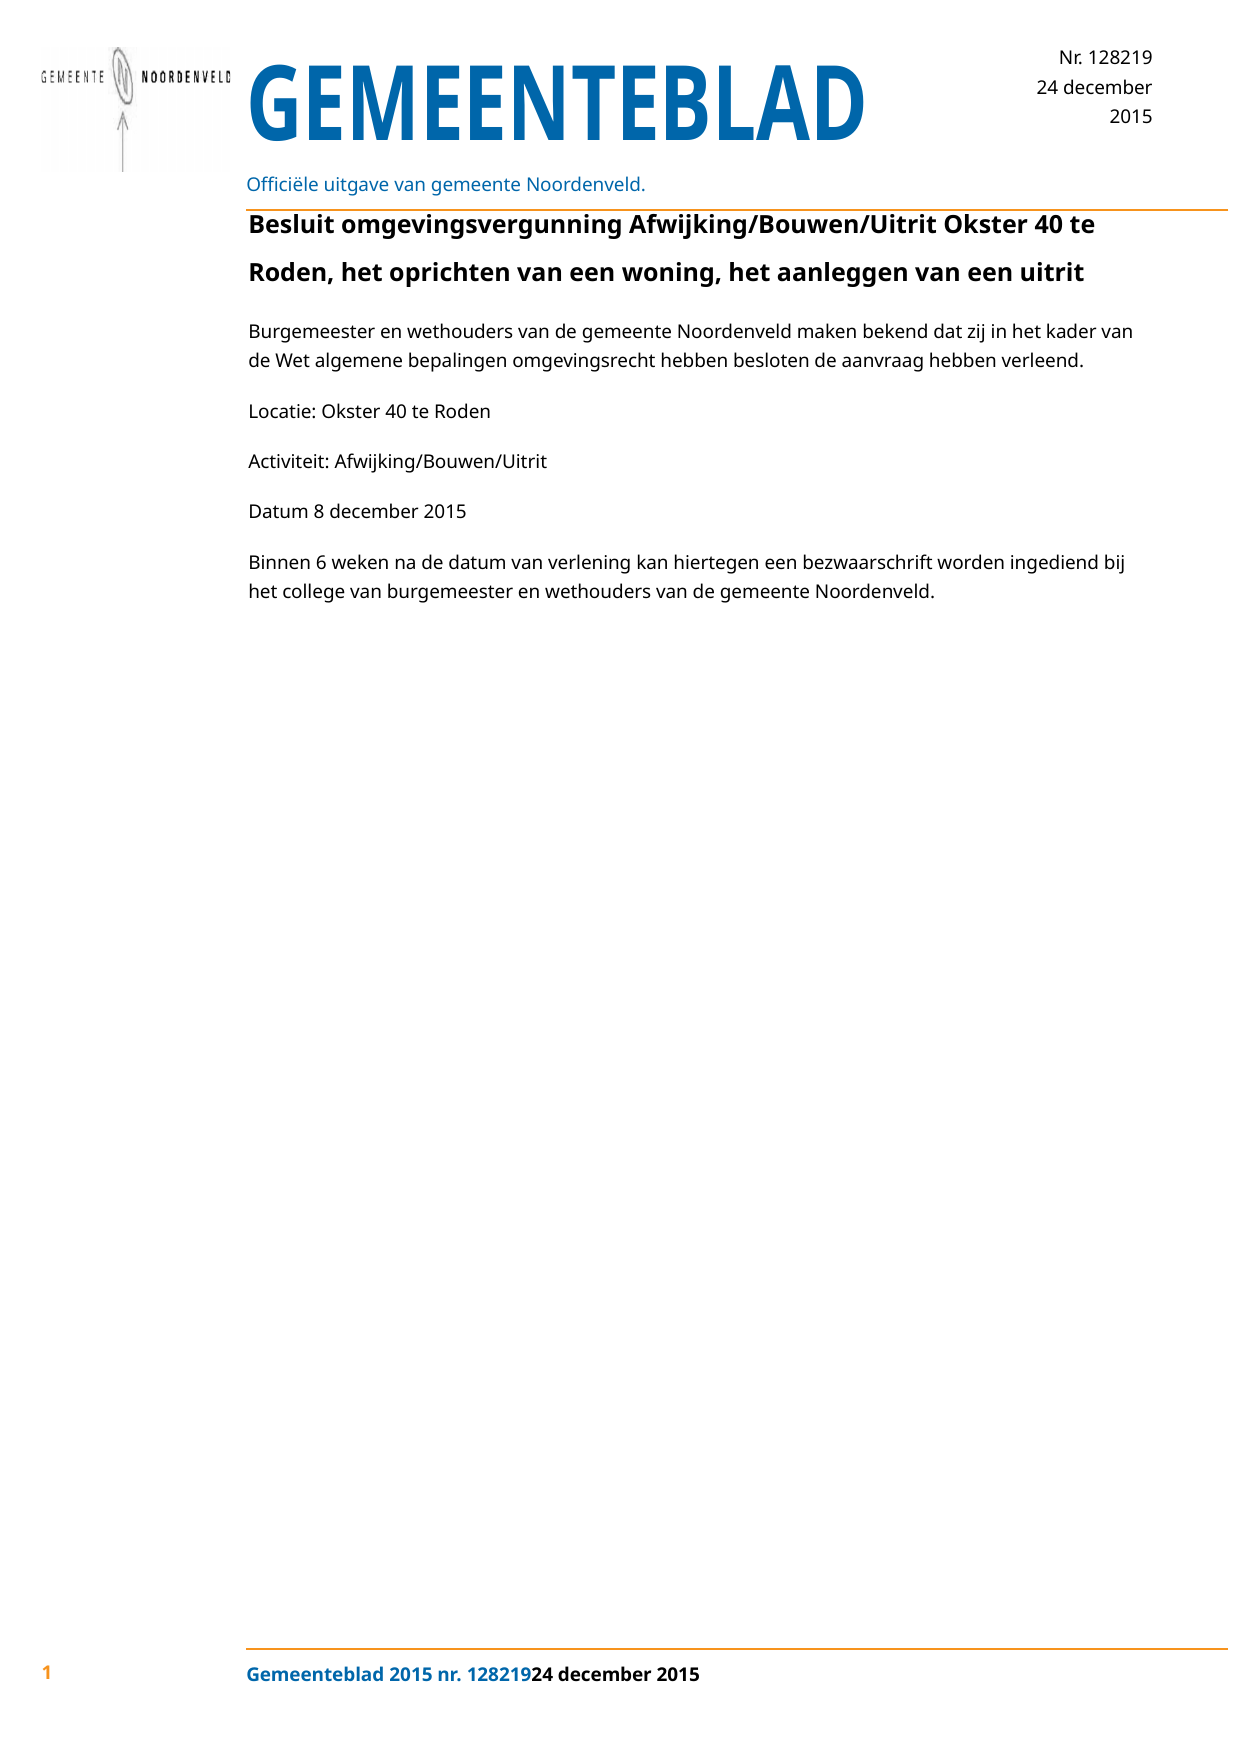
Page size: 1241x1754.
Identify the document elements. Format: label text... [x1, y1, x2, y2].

text Binnen 6 weken na de datum van verlening kan hiertegen een bezwaarschrift worden ingediend bij het college van burgemeester en wethouders van de gemeente Noordenveld. [248, 549, 1152, 604]
text Locatie: Okster 40 te Roden [248, 398, 1152, 424]
text Activiteit: Afwijking/Bouwen/Uitrit [248, 448, 1152, 474]
text Datum 8 december 2015 [248, 499, 1152, 524]
text Besluit omgevingsvergunning Afwijking/Bouwen/Uitrit Okster 40 te Roden, het oprichten van een woning, het aanleggen van een uitrit [248, 211, 1152, 288]
text Burgemeester en wethouders van de gemeente Noordenveld maken bekend dat zij in het kader van de Wet algemene bepalingen omgevingsrecht hebben besloten de aanvraag hebben verleend. [248, 318, 1152, 373]
picture [41, 47, 231, 172]
